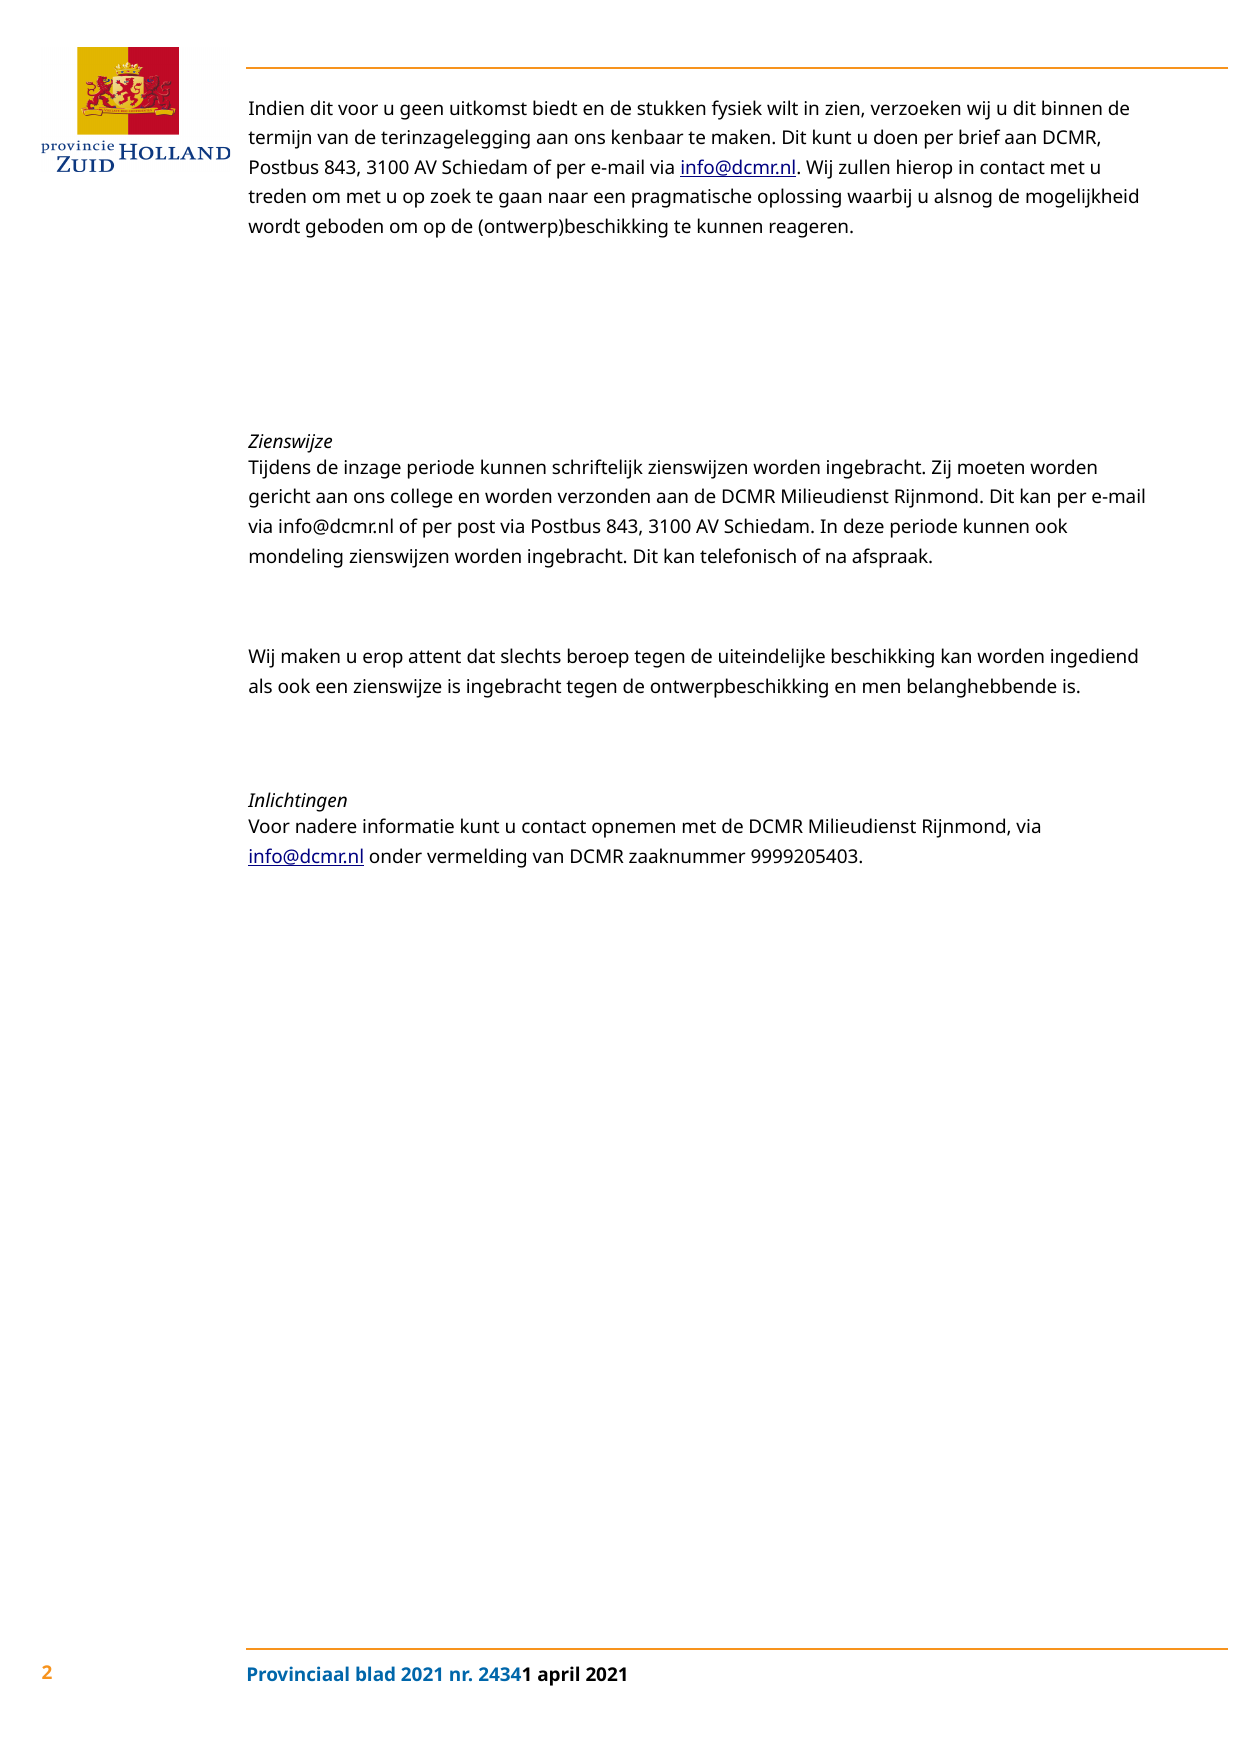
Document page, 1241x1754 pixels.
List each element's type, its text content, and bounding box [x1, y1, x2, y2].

text Indien dit voor u geen uitkomst biedt en de stukken fysiek wilt in zien, verzoeken wij u dit binnen de termijn van de terinzagelegging aan ons kenbaar te maken. Dit kunt u doen per brief aan DCMR, Postbus 843, 3100 AV Schiedam of per e-mail via info@dcmr.nl. Wij zullen hierop in contact met u treden om met u op zoek te gaan naar een pragmatische oplossing waarbij u alsnog de mogelijkheid wordt geboden om op de (ontwerp)beschikking te kunnen reageren. [248, 95, 1152, 239]
text Wij maken u erop attent dat slechts beroep tegen de uiteindelijke beschikking kan worden ingediend als ook een zienswijze is ingebracht tegen de ontwerpbeschikking en men belanghebbende is. [248, 644, 1152, 699]
text Zienswijze [248, 428, 1152, 454]
text Tijdens de inzage periode kunnen schriftelijk zienswijzen worden ingebracht. Zij moeten worden gericht aan ons college en worden verzonden aan de DCMR Milieudienst Rijnmond. Dit kan per e-mail via info@dcmr.nl of per post via Postbus 843, 3100 AV Schiedam. In deze periode kunnen ook mondeling zienswijzen worden ingebracht. Dit kan telefonisch of na afspraak. [248, 454, 1152, 568]
text Inlichtingen [248, 788, 1152, 813]
text Voor nadere informatie kunt u contact opnemen met de DCMR Milieudienst Rijnmond, via info@dcmr.nl onder vermelding van DCMR zaaknummer 9999205403. [248, 813, 1152, 869]
picture [41, 47, 231, 172]
